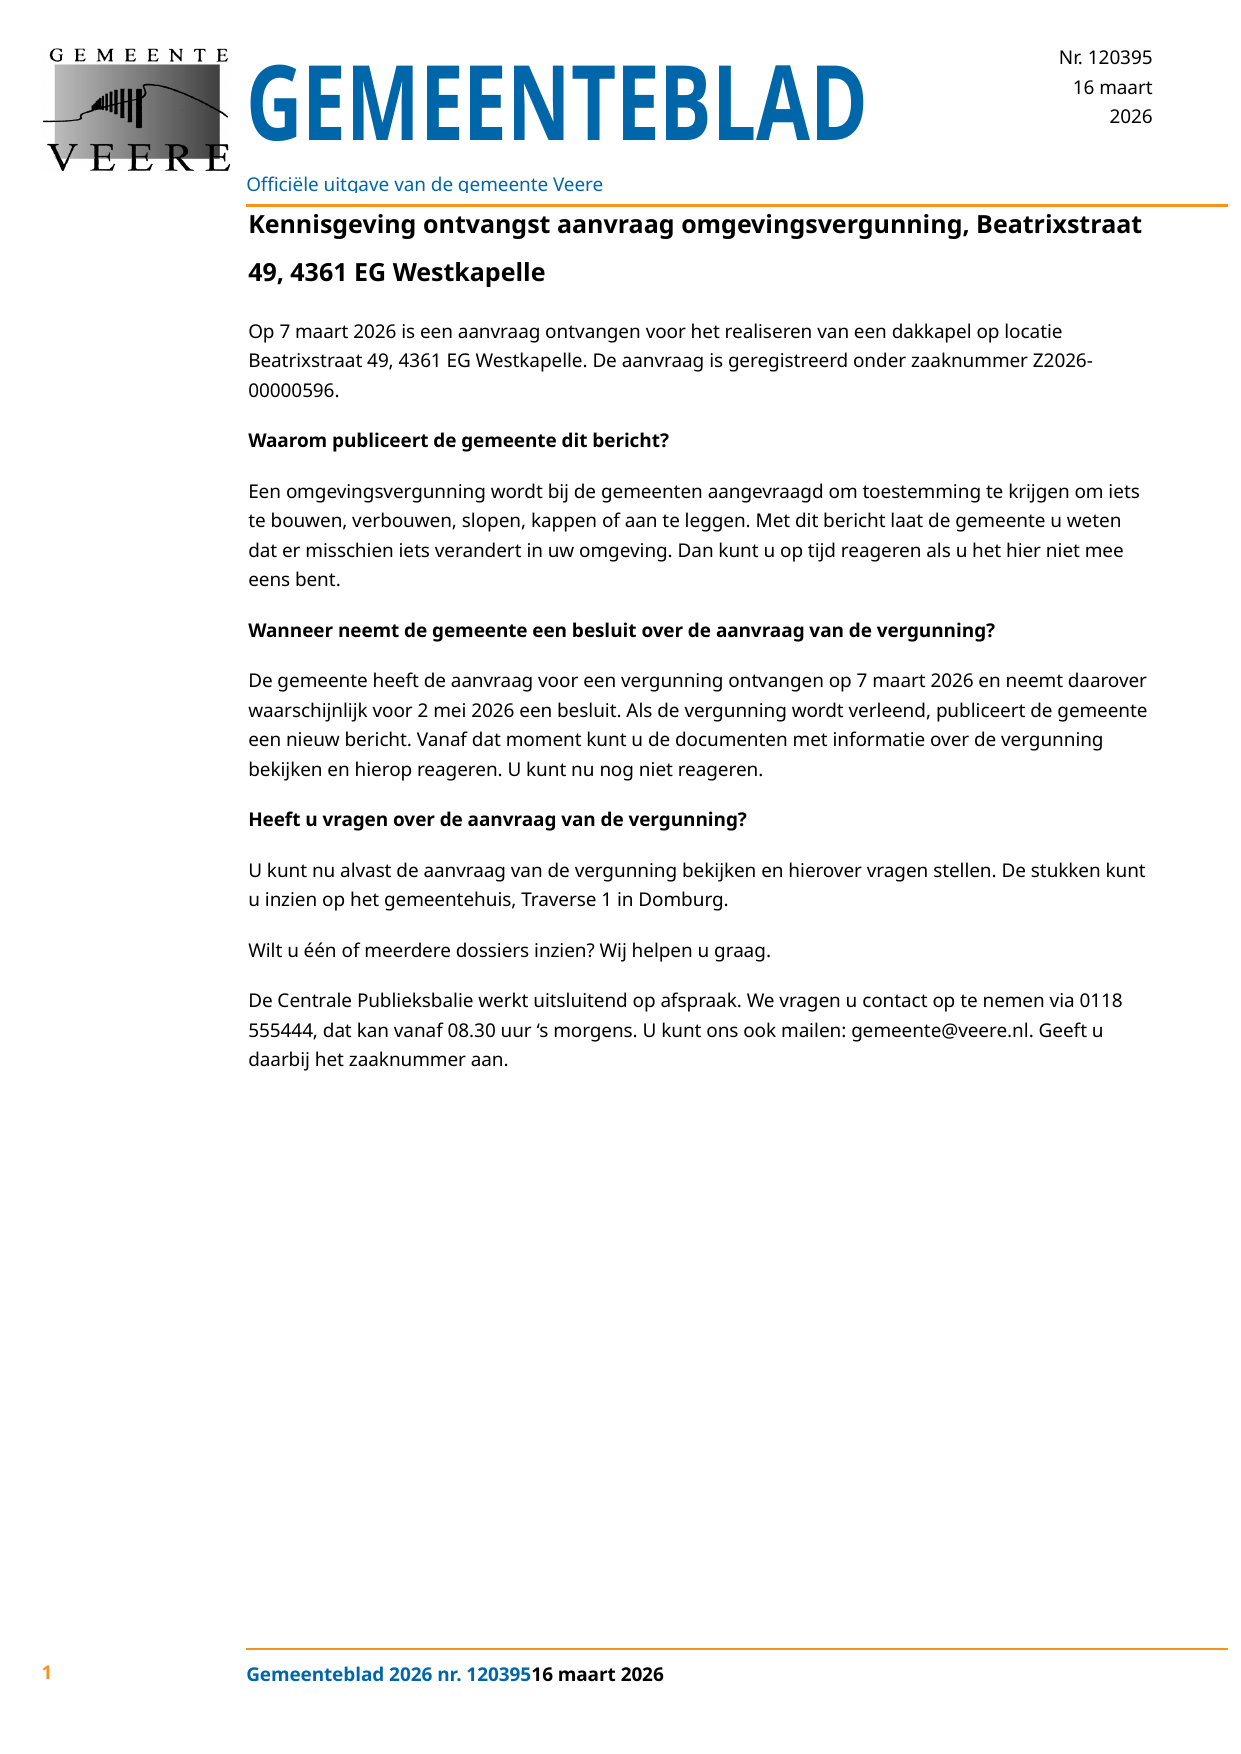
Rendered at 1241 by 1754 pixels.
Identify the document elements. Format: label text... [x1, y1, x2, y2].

text Heeft u vragen over de aanvraag van de vergunning? [248, 807, 1152, 832]
text Een omgevingsvergunning wordt bij de gemeenten aangevraagd om toestemming te krijgen om iets te bouwen, verbouwen, slopen, kappen of aan te leggen. Met dit bericht laat de gemeente u weten dat er misschien iets verandert in uw omgeving. Dan kunt u op tijd reageren als u het hier niet mee eens bent. [248, 478, 1152, 592]
text Kennisgeving ontvangst aanvraag omgevingsvergunning, Beatrixstraat 49, 4361 EG Westkapelle [248, 207, 1152, 288]
text De Centrale Publieksbalie werkt uitsluitend op afspraak. We vragen u contact op te nemen via 0118 555444, dat kan vanaf 08.30 uur ‘s morgens. U kunt ons ook mailen: gemeente@veere.nl. Geeft u daarbij het zaaknummer aan. [248, 987, 1152, 1072]
text Waarom publiceert de gemeente dit bericht? [248, 427, 1152, 453]
text Wanneer neemt de gemeente een besluit over de aanvraag van de vergunning? [248, 617, 1152, 643]
picture [41, 47, 231, 172]
text Wilt u één of meerdere dossiers inzien? Wij helpen u graag. [248, 937, 1152, 963]
text De gemeente heeft de aanvraag voor een vergunning ontvangen op 7 maart 2026 en neemt daarover waarschijnlijk voor 2 mei 2026 een besluit. Als de vergunning wordt verleend, publiceert de gemeente een nieuw bericht. Vanaf dat moment kunt u de documenten met informatie over de vergunning bekijken en hierop reageren. U kunt nu nog niet reageren. [248, 667, 1152, 782]
text Op 7 maart 2026 is een aanvraag ontvangen voor het realiseren van een dakkapel op locatie Beatrixstraat 49, 4361 EG Westkapelle. De aanvraag is geregistreerd onder zaaknummer Z2026-00000596. [248, 318, 1152, 403]
text U kunt nu alvast de aanvraag van de vergunning bekijken en hierover vragen stellen. De stukken kunt u inzien op het gemeentehuis, Traverse 1 in Domburg. [248, 857, 1152, 912]
